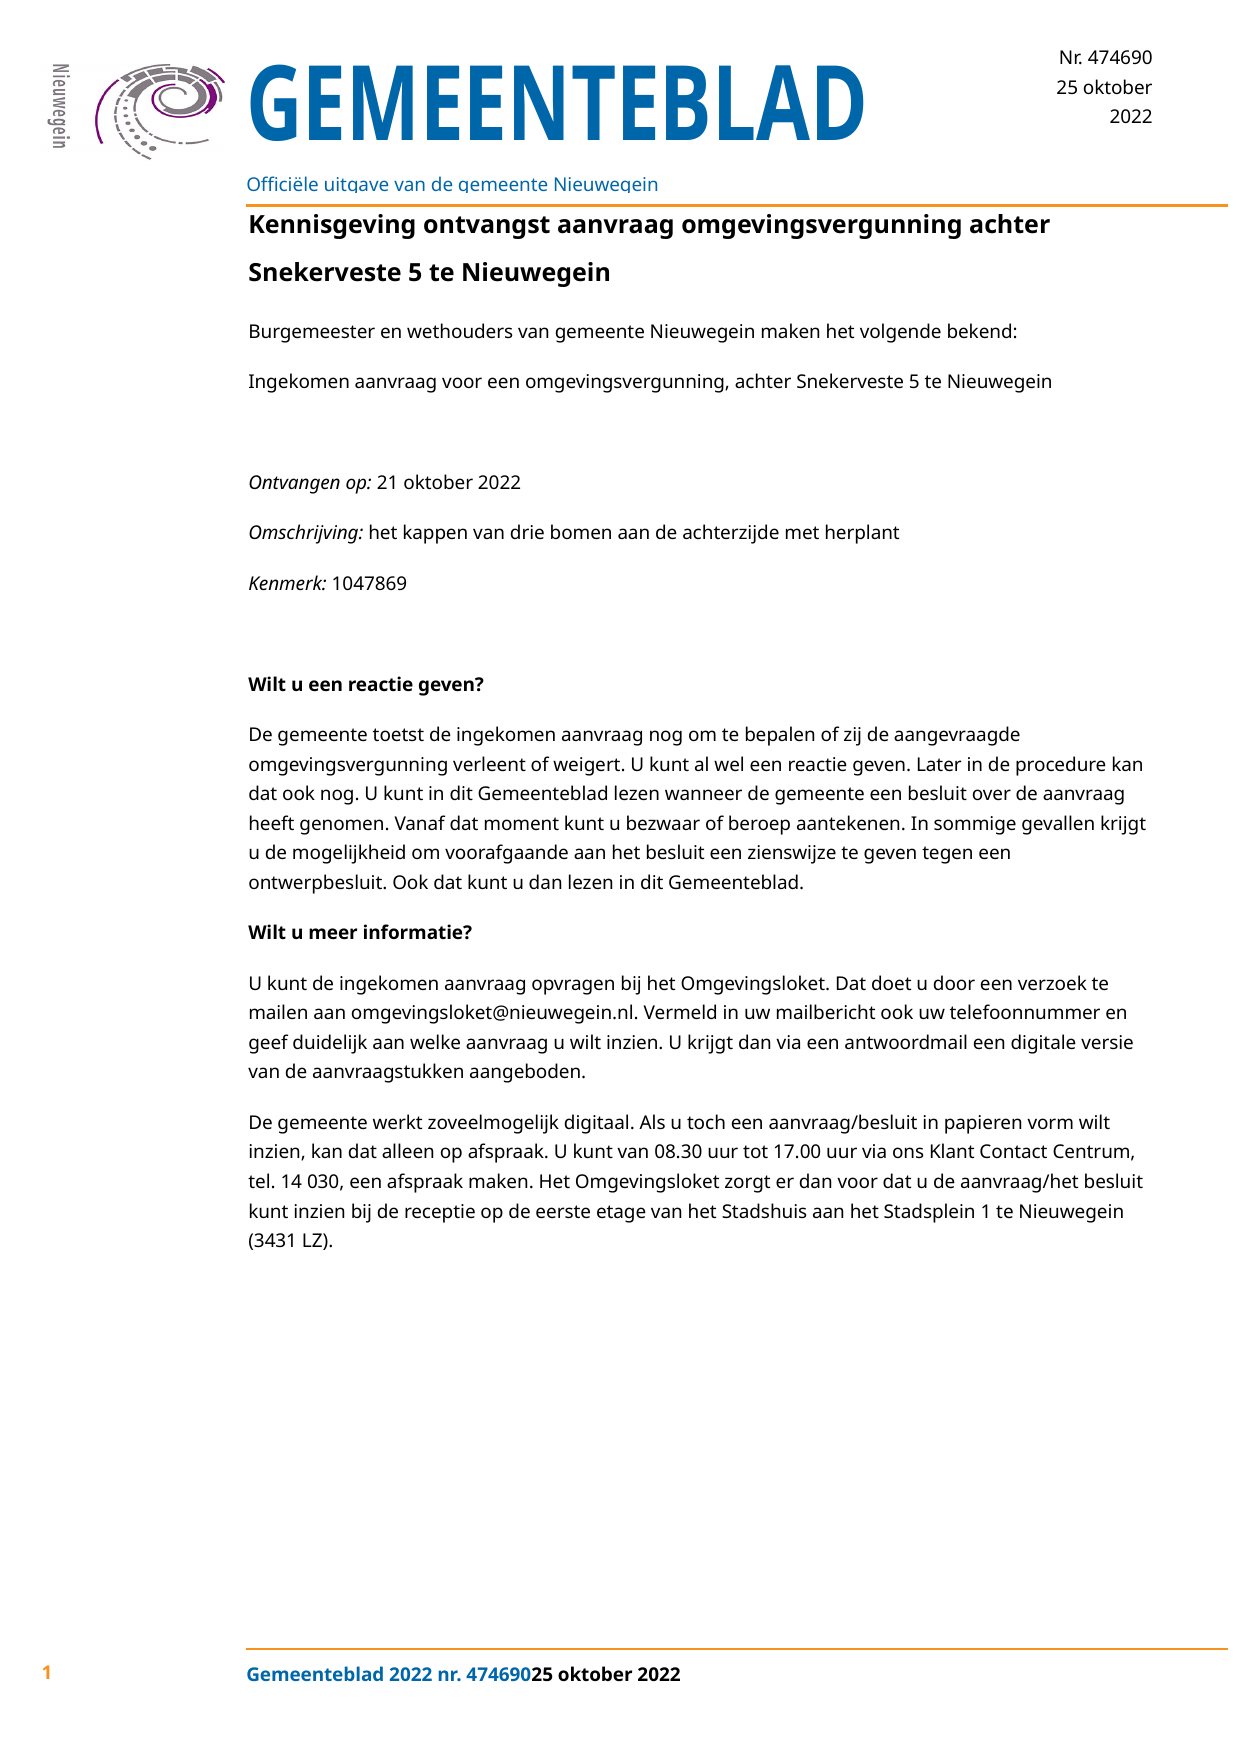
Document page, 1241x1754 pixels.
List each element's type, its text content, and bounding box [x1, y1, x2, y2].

text Kenmerk: 1047869 [248, 570, 1152, 596]
text Ontvangen op: 21 oktober 2022 [248, 469, 1152, 495]
text Burgemeester en wethouders van gemeente Nieuwegein maken het volgende bekend: [248, 318, 1152, 344]
text Kennisgeving ontvangst aanvraag omgevingsvergunning achter Snekerveste 5 te Nieuwegein [248, 207, 1152, 288]
text Omschrijving: het kappen van drie bomen aan de achterzijde met herplant [248, 519, 1152, 545]
text Ingekomen aanvraag voor een omgevingsvergunning, achter Snekerveste 5 te Nieuwegein [248, 368, 1152, 394]
text De gemeente toetst de ingekomen aanvraag nog om te bepalen of zij de aangevraagde omgevingsvergunning verleent of weigert. U kunt al wel een reactie geven. Later in de procedure kan dat ook nog. U kunt in dit Gemeenteblad lezen wanneer de gemeente een besluit over de aanvraag heeft genomen. Vanaf dat moment kunt u bezwaar of beroep aantekenen. In sommige gevallen krijgt u de mogelijkheid om voorafgaande aan het besluit een zienswijze te geven tegen een ontwerpbesluit. Ook dat kunt u dan lezen in dit Gemeenteblad. [248, 721, 1152, 895]
text U kunt de ingekomen aanvraag opvragen bij het Omgevingsloket. Dat doet u door een verzoek te mailen aan omgevingsloket@nieuwegein.nl. Vermeld in uw mailbericht ook uw telefoonnummer en geef duidelijk aan welke aanvraag u wilt inzien. U krijgt dan via een antwoordmail een digitale versie van de aanvraagstukken aangeboden. [248, 970, 1152, 1084]
picture [41, 47, 231, 172]
text Wilt u meer informatie? [248, 919, 1152, 945]
text Wilt u een reactie geven? [248, 671, 1152, 697]
text De gemeente werkt zoveelmogelijk digitaal. Als u toch een aanvraag/besluit in papieren vorm wilt inzien, kan dat alleen op afspraak. U kunt van 08.30 uur tot 17.00 uur via ons Klant Contact Centrum, tel. 14 030, een afspraak maken. Het Omgevingsloket zorgt er dan voor dat u de aanvraag/het besluit kunt inzien bij de receptie op de eerste etage van het Stadshuis aan het Stadsplein 1 te Nieuwegein (3431 LZ). [248, 1109, 1152, 1253]
